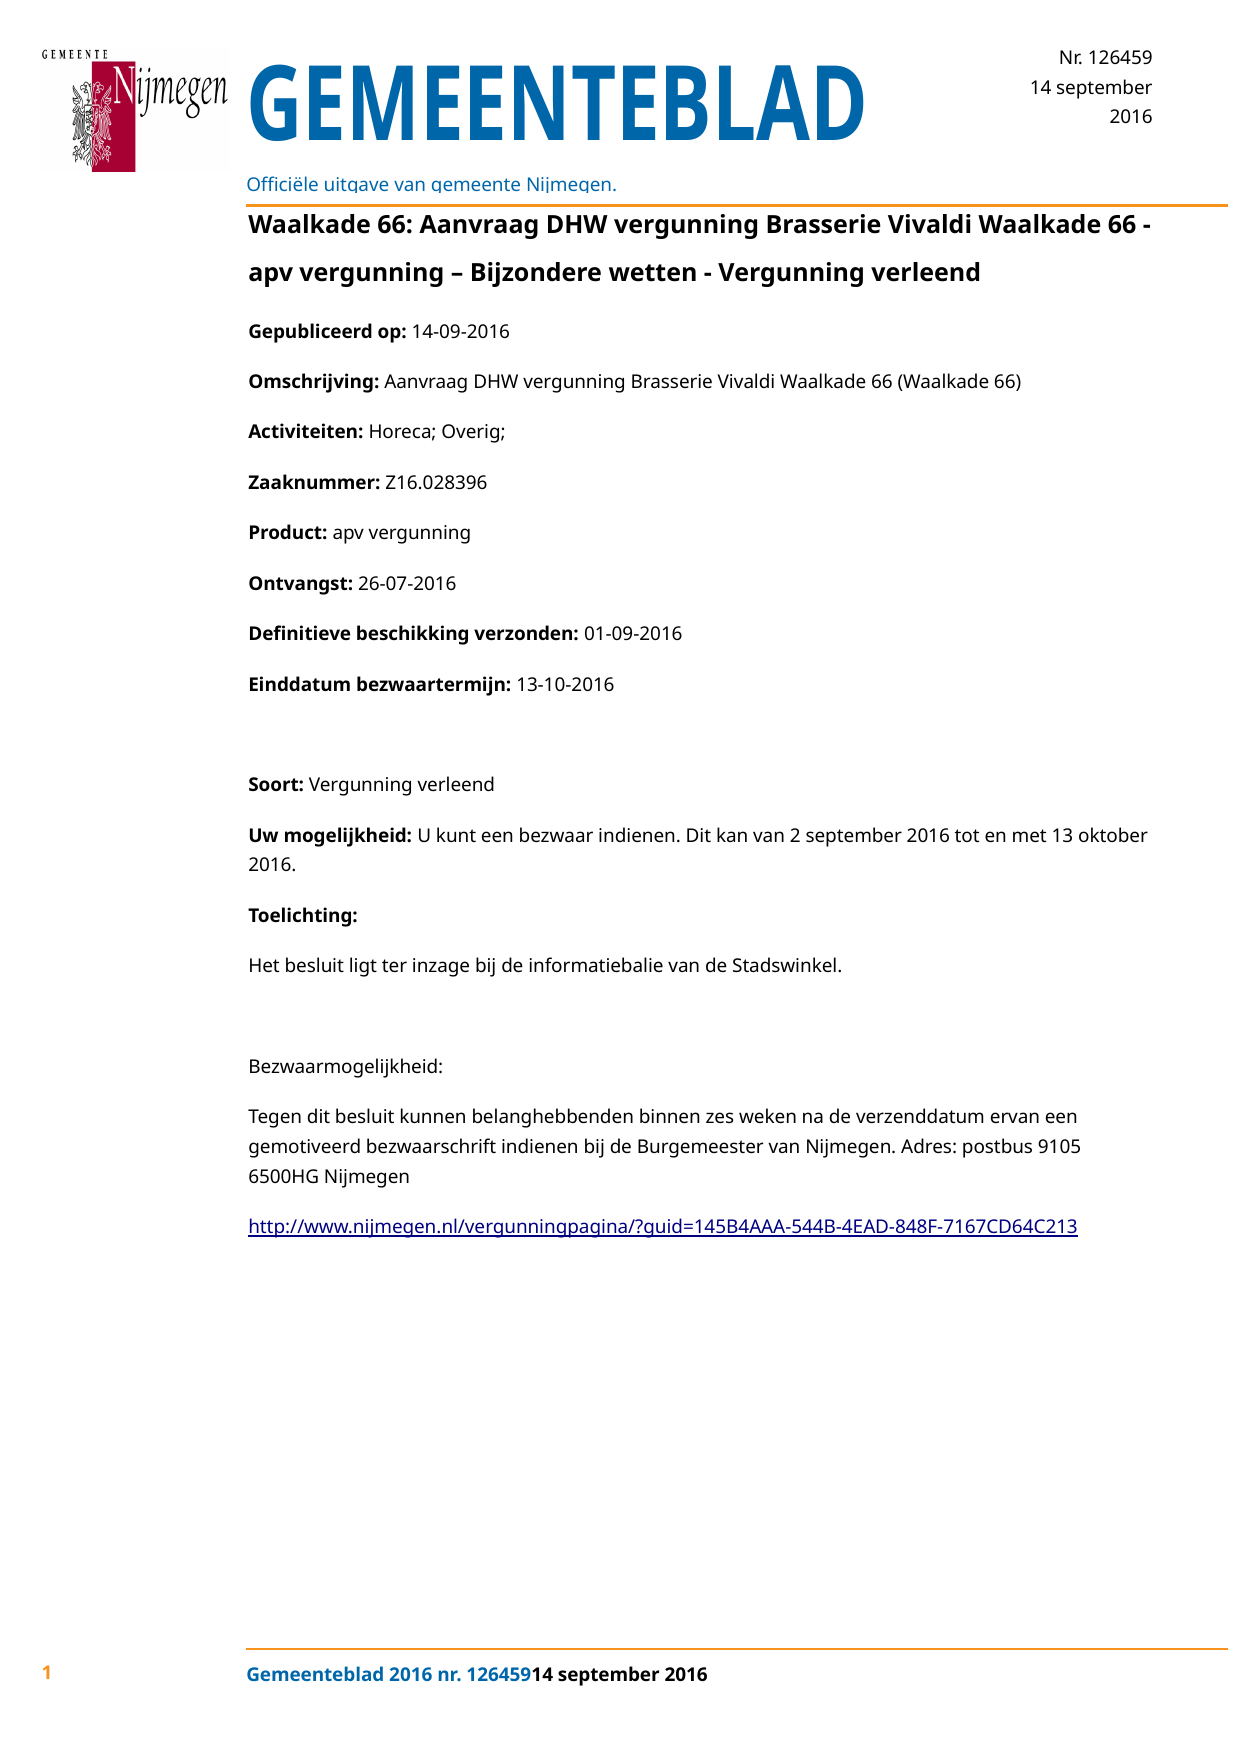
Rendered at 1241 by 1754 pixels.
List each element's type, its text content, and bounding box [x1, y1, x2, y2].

text Waalkade 66: Aanvraag DHW vergunning Brasserie Vivaldi Waalkade 66 - apv vergunning – Bijzondere wetten - Vergunning verleend [248, 207, 1152, 288]
text Tegen dit besluit kunnen belanghebbenden binnen zes weken na de verzenddatum ervan een gemotiveerd bezwaarschrift indienen bij de Burgemeester van Nijmegen. Adres: postbus 9105 6500HG Nijmegen [248, 1104, 1152, 1189]
text Uw mogelijkheid: U kunt een bezwaar indienen. Dit kan van 2 september 2016 tot en met 13 oktober 2016. [248, 822, 1152, 877]
text Definitieve beschikking verzonden: 01-09-2016 [248, 620, 1152, 646]
text http://www.nijmegen.nl/vergunningpagina/?guid=145B4AAA-544B-4EAD-848F-7167CD64C213 [248, 1213, 1152, 1239]
text Het besluit ligt ter inzage bij de informatiebalie van de Stadswinkel. [248, 952, 1152, 978]
text Gepubliceerd op: 14-09-2016 [248, 318, 1152, 344]
text Toelichting: [248, 902, 1152, 928]
text Soort: Vergunning verleend [248, 772, 1152, 797]
text Omschrijving: Aanvraag DHW vergunning Brasserie Vivaldi Waalkade 66 (Waalkade 66) [248, 368, 1152, 394]
text Product: apv vergunning [248, 519, 1152, 545]
text Ontvangst: 26-07-2016 [248, 570, 1152, 596]
text Activiteiten: Horeca; Overig; [248, 419, 1152, 444]
text Einddatum bezwaartermijn: 13-10-2016 [248, 671, 1152, 697]
picture [41, 47, 231, 172]
text Zaaknummer: Z16.028396 [248, 469, 1152, 495]
text Bezwaarmogelijkheid: [248, 1053, 1152, 1079]
